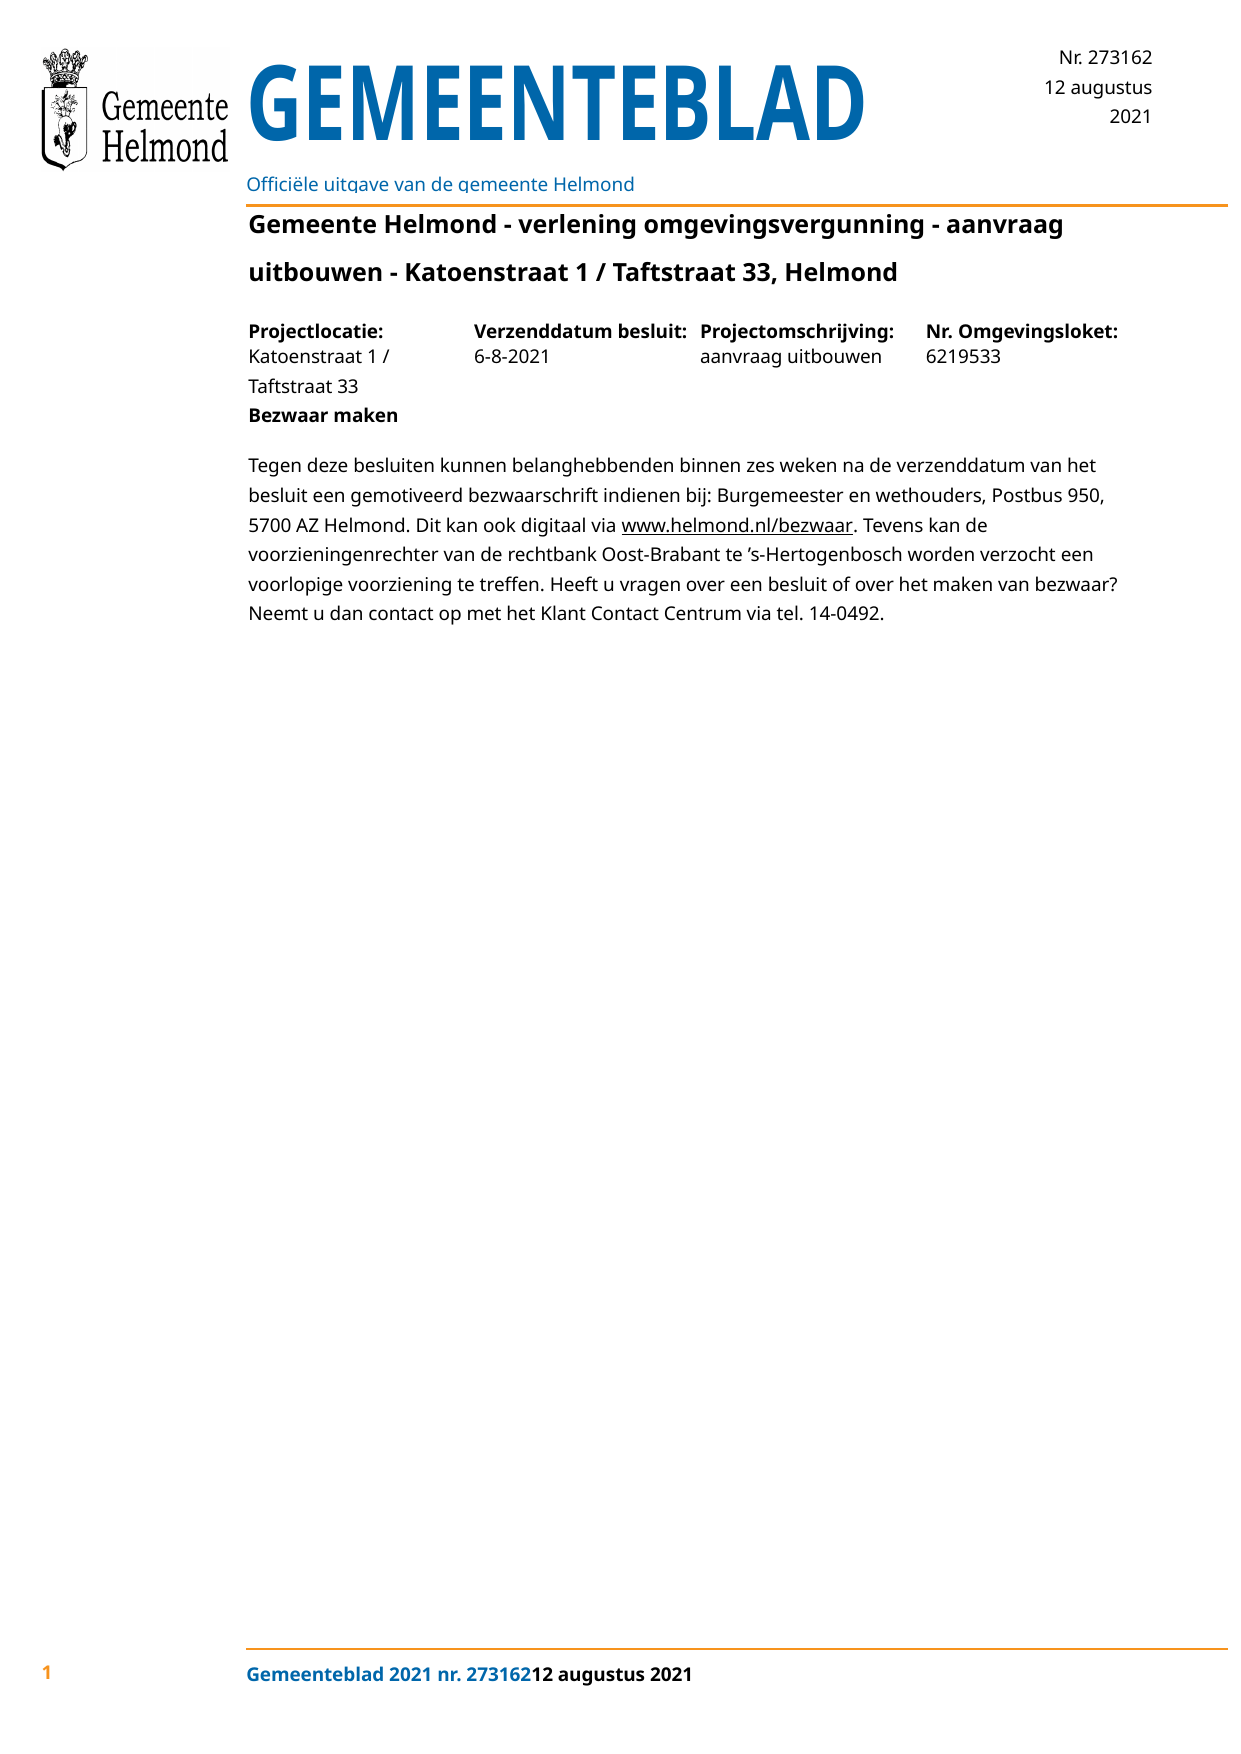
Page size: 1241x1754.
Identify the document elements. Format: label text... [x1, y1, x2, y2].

text Tegen deze besluiten kunnen belanghebbenden binnen zes weken na de verzenddatum van het besluit een gemotiveerd bezwaarschrift indienen bij: Burgemeester en wethouders, Postbus 950, 5700 AZ Helmond. Dit kan ook digitaal via www.helmond.nl/bezwaar. Tevens kan de voorzieningenrechter van de rechtbank Oost-Brabant te ’s-Hertogenbosch worden verzocht een voorlopige voorziening te treffen. Heeft u vragen over een besluit of over het maken van bezwaar? Neemt u dan contact op met het Klant Contact Centrum via tel. 14-0492. [248, 453, 1152, 626]
table_header Nr. Omgevingsloket: [926, 318, 1152, 344]
table_header Verzenddatum besluit: [474, 318, 700, 344]
picture [41, 47, 231, 172]
text Bezwaar maken [248, 402, 1152, 428]
table_cell 6-8-2021 [474, 344, 700, 399]
table_cell 6219533 [926, 344, 1152, 399]
table_header Projectomschrijving: [700, 318, 926, 344]
table_cell Katoenstraat 1 / Taftstraat 33 [248, 344, 474, 399]
table_header Projectlocatie: [248, 318, 474, 344]
table_cell aanvraag uitbouwen [700, 344, 926, 399]
text Gemeente Helmond - verlening omgevingsvergunning - aanvraag uitbouwen - Katoenstraat 1 / Taftstraat 33, Helmond [248, 207, 1152, 288]
